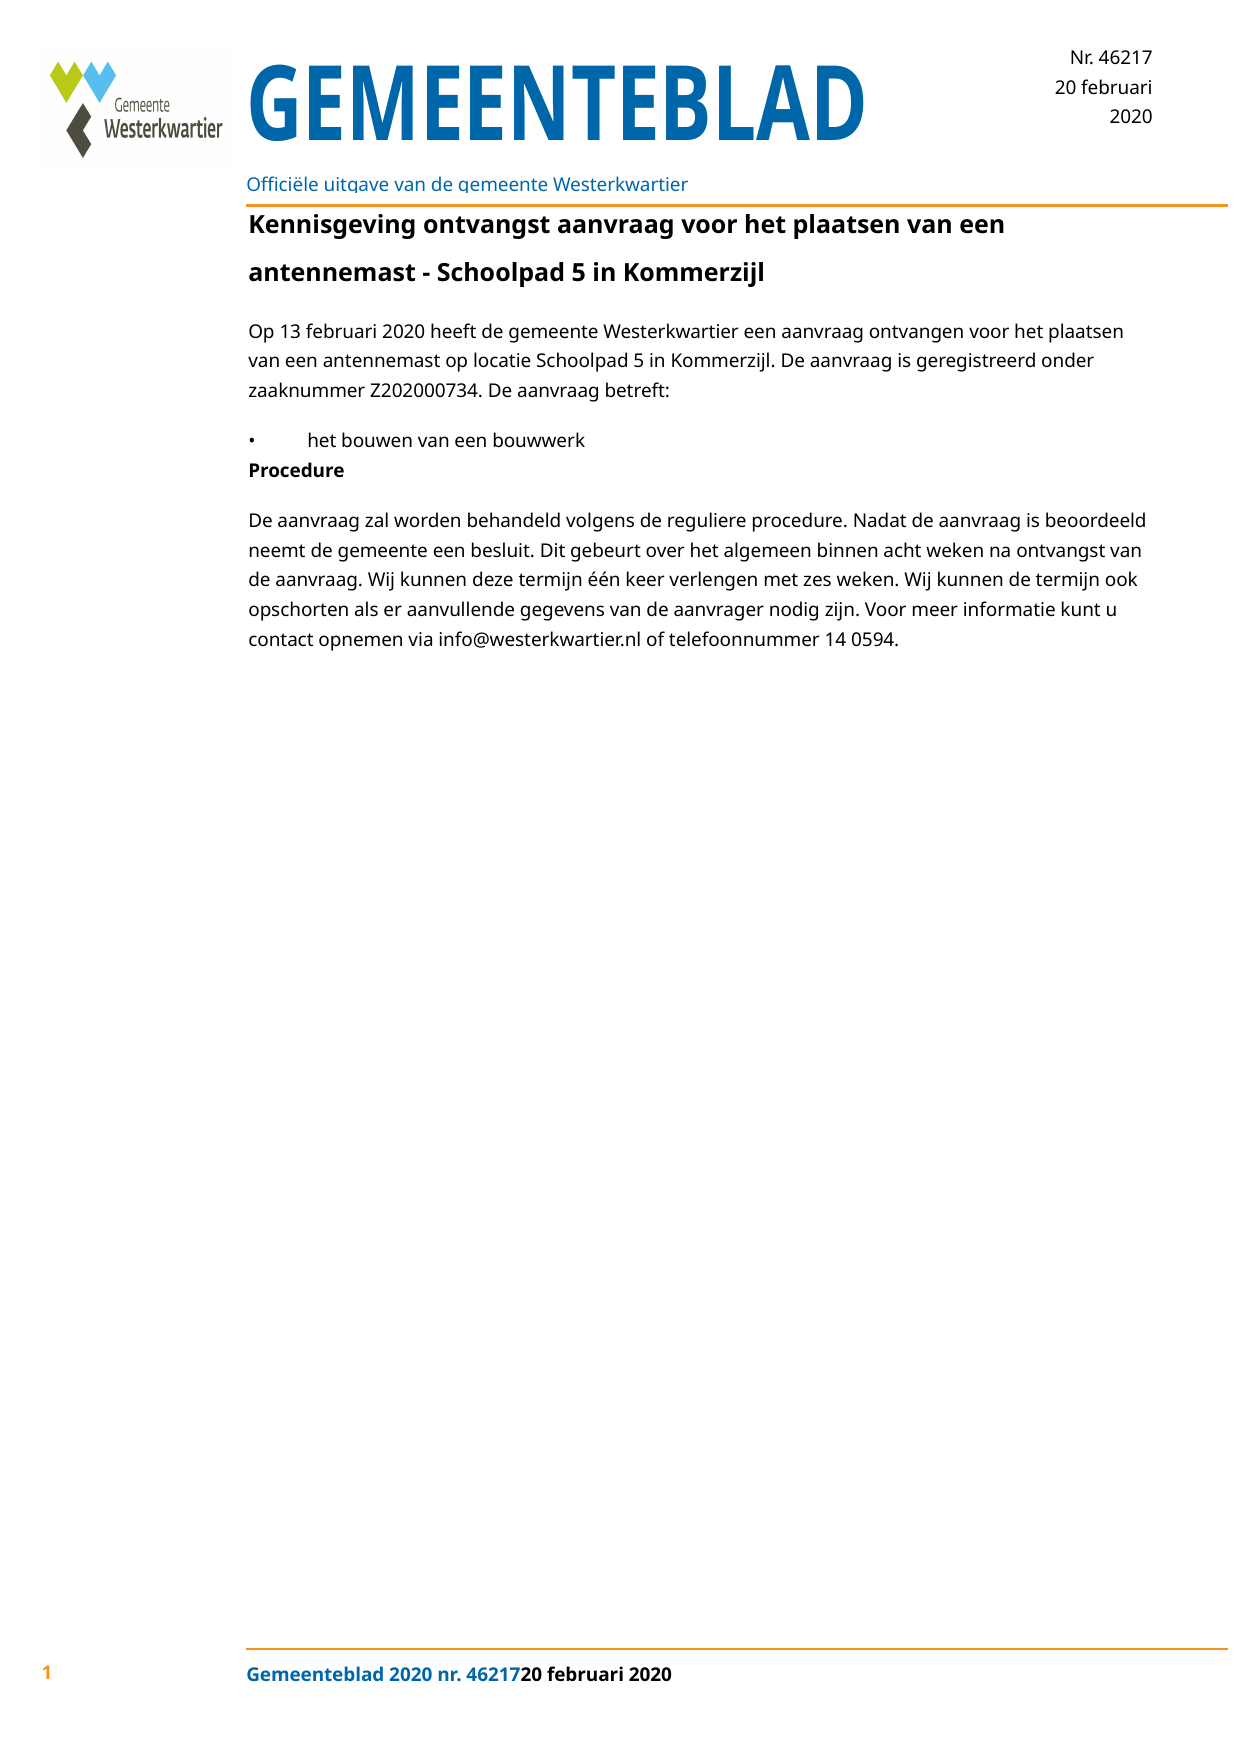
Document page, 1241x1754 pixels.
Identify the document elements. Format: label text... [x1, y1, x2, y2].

list het bouwen van een bouwwerk [248, 427, 1152, 453]
text Op 13 februari 2020 heeft de gemeente Westerkwartier een aanvraag ontvangen voor het plaatsen van een antennemast op locatie Schoolpad 5 in Kommerzijl. De aanvraag is geregistreerd onder zaaknummer Z202000734. De aanvraag betreft: [248, 318, 1152, 403]
picture [41, 47, 231, 172]
text Kennisgeving ontvangst aanvraag voor het plaatsen van een antennemast - Schoolpad 5 in Kommerzijl [248, 207, 1152, 288]
text De aanvraag zal worden behandeld volgens de reguliere procedure. Nadat de aanvraag is beoordeeld neemt de gemeente een besluit. Dit gebeurt over het algemeen binnen acht weken na ontvangst van de aanvraag. Wij kunnen deze termijn één keer verlengen met zes weken. Wij kunnen de termijn ook opschorten als er aanvullende gegevens van de aanvrager nodig zijn. Voor meer informatie kunt u contact opnemen via info@westerkwartier.nl of telefoonnummer 14 0594. [248, 507, 1152, 652]
text Procedure [248, 457, 1152, 483]
